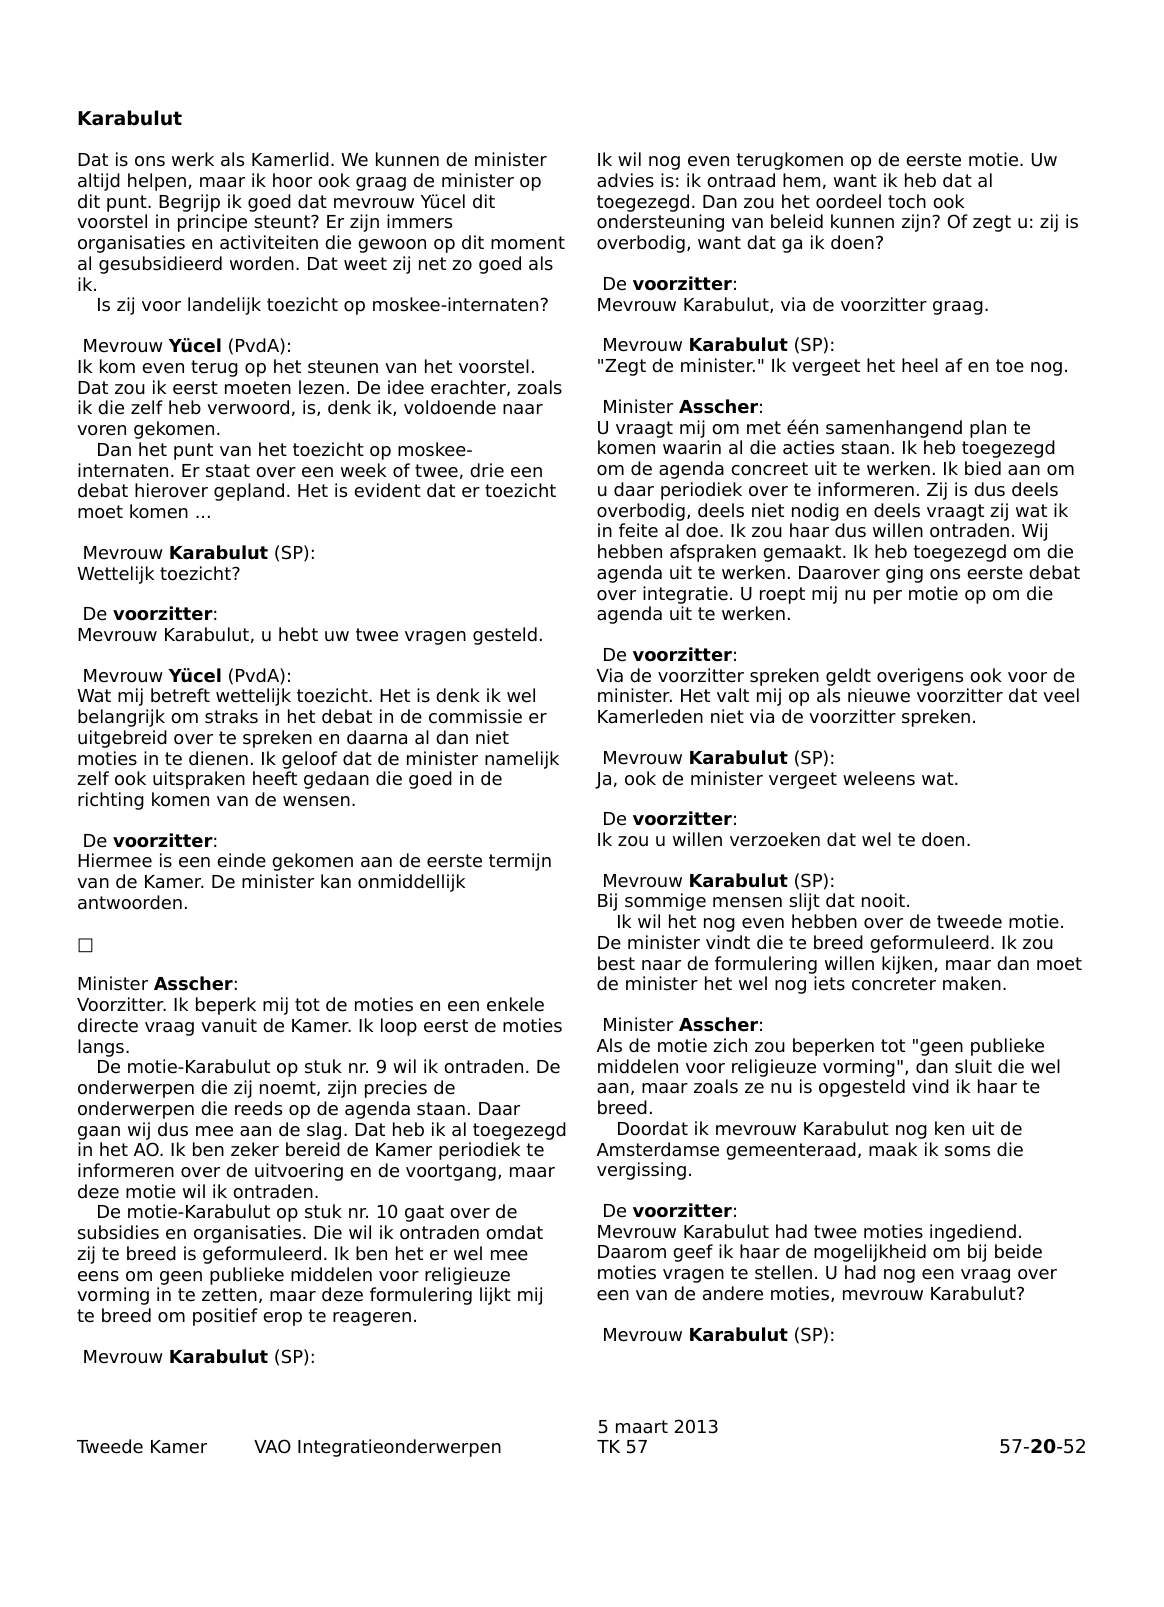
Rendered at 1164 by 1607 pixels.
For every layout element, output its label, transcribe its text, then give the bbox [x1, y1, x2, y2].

text De voorzitter: [596, 645, 1087, 666]
text Bij sommige mensen slijt dat nooit. [596, 891, 1087, 912]
text Ja, ook de minister vergeet weleens wat. [596, 768, 1087, 789]
text De voorzitter: [77, 604, 567, 625]
text De voorzitter: [596, 274, 1087, 294]
text Mevrouw Karabulut (SP): [77, 1347, 567, 1367]
text Voorzitter. Ik beperk mij tot de moties en een enkele directe vraag vanuit de Kamer. Ik loop eerst de moties langs. [77, 995, 567, 1057]
text Via de voorzitter spreken geldt overigens ook voor de minister. Het valt mij op als nieuwe voorzitter dat veel Kamerleden niet via de voorzitter spreken. [596, 666, 1087, 728]
text Ik kom even terug op het steunen van het voorstel. Dat zou ik eerst moeten lezen. De idee erachter, zoals ik die zelf heb verwoord, is, denk ik, voldoende naar voren gekomen. [77, 357, 567, 440]
text Ik wil het nog even hebben over de tweede motie. De minister vindt die te breed geformuleerd. Ik zou best naar de formulering willen kijken, maar dan moet de minister het wel nog iets concreter maken. [596, 912, 1087, 995]
text "Zegt de minister." Ik vergeet het heel af en toe nog. [596, 356, 1087, 377]
text Doordat ik mevrouw Karabulut nog ken uit de Amsterdamse gemeenteraad, maak ik soms die vergissing. [596, 1119, 1087, 1181]
text De motie-Karabulut op stuk nr. 9 wil ik ontraden. De onderwerpen die zij noemt, zijn precies de onderwerpen die reeds op de agenda staan. Daar gaan wij dus mee aan de slag. Dat heb ik al toegezegd in het AO. Ik ben zeker bereid de Kamer periodiek te informeren over de uitvoering en de voortgang, maar deze motie wil ik ontraden. [77, 1057, 567, 1202]
text Dat is ons werk als Kamerlid. We kunnen de minister altijd helpen, maar ik hoor ook graag de minister op dit punt. Begrijp ik goed dat mevrouw Yücel dit voorstel in principe steunt? Er zijn immers organisaties en activiteiten die gewoon op dit moment al gesubsidieerd worden. Dat weet zij net zo goed als ik. [77, 150, 567, 295]
text Is zij voor landelijk toezicht op moskee-internaten? [77, 295, 567, 316]
text □ [77, 933, 567, 954]
text De voorzitter: [77, 831, 567, 851]
text De voorzitter: [596, 1201, 1087, 1222]
text De motie-Karabulut op stuk nr. 10 gaat over de subsidies en organisaties. Die wil ik ontraden omdat zij te breed is geformuleerd. Ik ben het er wel mee eens om geen publieke middelen voor religieuze vorming in te zetten, maar deze formulering lijkt mij te breed om positief erop te reageren. [77, 1202, 567, 1327]
text Wat mij betreft wettelijk toezicht. Het is denk ik wel belangrijk om straks in het debat in de commissie er uitgebreid over te spreken en daarna al dan niet moties in te dienen. Ik geloof dat de minister namelijk zelf ook uitspraken heeft gedaan die goed in de richting komen van de wensen. [77, 686, 567, 811]
text Ik wil nog even terugkomen op de eerste motie. Uw advies is: ik ontraad hem, want ik heb dat al toegezegd. Dan zou het oordeel toch ook ondersteuning van beleid kunnen zijn? Of zegt u: zij is overbodig, want dat ga ik doen? [596, 150, 1087, 254]
text Minister Asscher: [596, 397, 1087, 417]
text Mevrouw Karabulut, via de voorzitter graag. [596, 294, 1087, 315]
text Ik zou u willen verzoeken dat wel te doen. [596, 830, 1087, 851]
text Mevrouw Karabulut (SP): [596, 871, 1087, 891]
text Mevrouw Karabulut (SP): [596, 1324, 1087, 1345]
text Hiermee is een einde gekomen aan de eerste termijn van de Kamer. De minister kan onmiddellijk antwoorden. [77, 851, 567, 913]
text De voorzitter: [596, 809, 1087, 830]
text Mevrouw Karabulut (SP): [596, 335, 1087, 356]
text Mevrouw Karabulut had twee moties ingediend. Daarom geef ik haar de mogelijkheid om bij beide moties vragen te stellen. U had nog een vraag over een van de andere moties, mevrouw Karabulut? [596, 1222, 1087, 1304]
text Mevrouw Yücel (PvdA): [77, 336, 567, 357]
text Dan het punt van het toezicht op moskee-internaten. Er staat over een week of twee, drie een debat hierover gepland. Het is evident dat er toezicht moet komen ... [77, 440, 567, 523]
text Minister Asscher: [77, 974, 567, 995]
text Wettelijk toezicht? [77, 563, 567, 584]
text U vraagt mij om met één samenhangend plan te komen waarin al die acties staan. Ik heb toegezegd om de agenda concreet uit te werken. Ik bied aan om u daar periodiek over te informeren. Zij is dus deels overbodig, deels niet nodig en deels vraagt zij wat ik in feite al doe. Ik zou haar dus willen ontraden. Wij hebben afspraken gemaakt. Ik heb toegezegd om die agenda uit te werken. Daarover ging ons eerste debat over integratie. U roept mij nu per motie op om die agenda uit te werken. [596, 417, 1087, 625]
text Mevrouw Karabulut (SP): [77, 543, 567, 563]
text Mevrouw Yücel (PvdA): [77, 666, 567, 686]
text Mevrouw Karabulut, u hebt uw twee vragen gesteld. [77, 625, 567, 646]
text Mevrouw Karabulut (SP): [596, 748, 1087, 768]
text Minister Asscher: [596, 1015, 1087, 1036]
text Als de motie zich zou beperken tot "geen publieke middelen voor religieuze vorming", dan sluit die wel aan, maar zoals ze nu is opgesteld vind ik haar te breed. [596, 1036, 1087, 1119]
